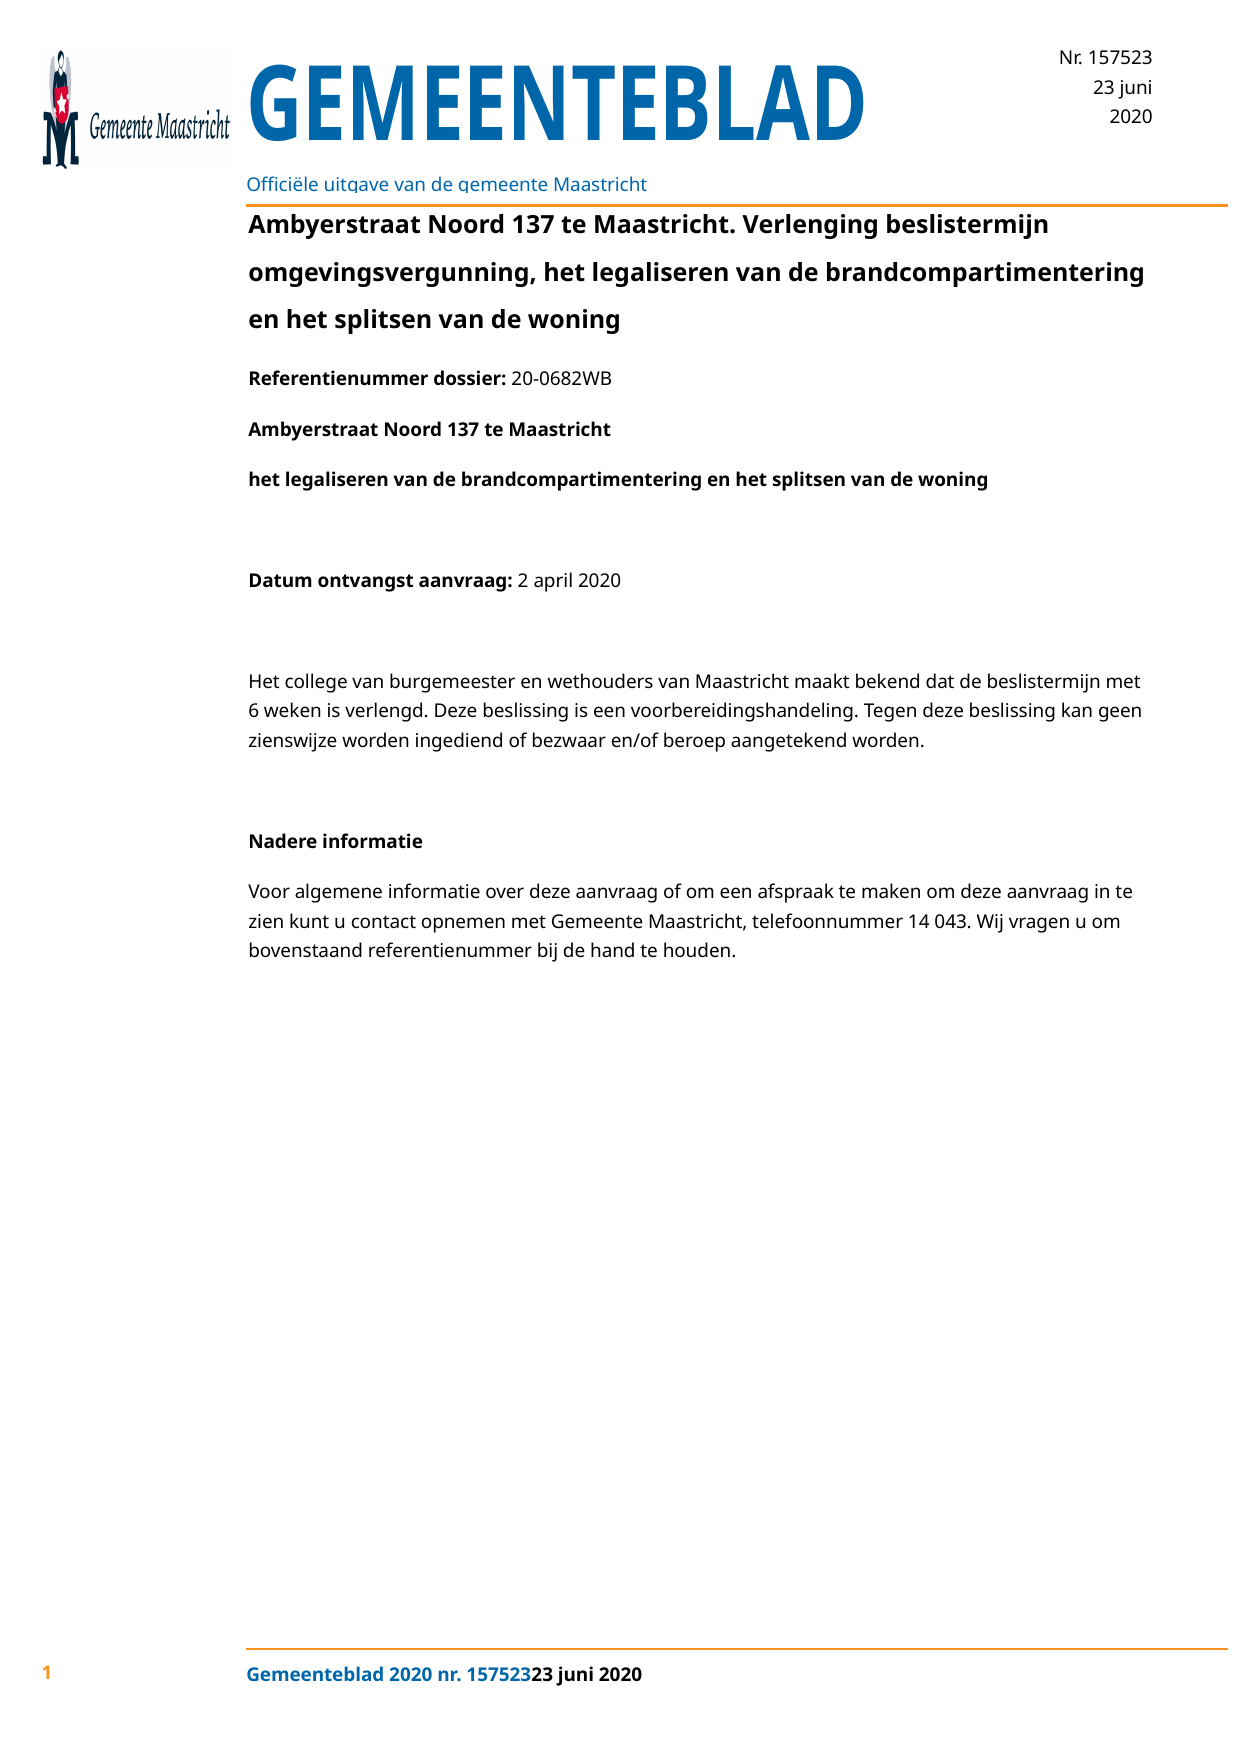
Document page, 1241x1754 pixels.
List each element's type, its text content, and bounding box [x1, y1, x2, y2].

text Ambyerstraat Noord 137 te Maastricht [248, 416, 1152, 442]
text Datum ontvangst aanvraag: 2 april 2020 [248, 567, 1152, 593]
text Het college van burgemeester en wethouders van Maastricht maakt bekend dat de beslistermijn met 6 weken is verlengd. Deze beslissing is een voorbereidingshandeling. Tegen deze beslissing kan geen zienswijze worden ingediend of bezwaar en/of beroep aangetekend worden. [248, 668, 1152, 753]
text Voor algemene informatie over deze aanvraag of om een afspraak te maken om deze aanvraag in te zien kunt u contact opnemen met Gemeente Maastricht, telefoonnummer 14 043. Wij vragen u om bovenstaand referentienummer bij de hand te houden. [248, 878, 1152, 963]
picture [41, 47, 231, 172]
text Nadere informatie [248, 828, 1152, 854]
text Referentienummer dossier: 20-0682WB [248, 366, 1152, 391]
text Ambyerstraat Noord 137 te Maastricht. Verlenging beslistermijn omgevingsvergunning, het legaliseren van de brandcompartimentering en het splitsen van de woning [248, 207, 1152, 336]
text het legaliseren van de brandcompartimentering en het splitsen van de woning [248, 466, 1152, 492]
